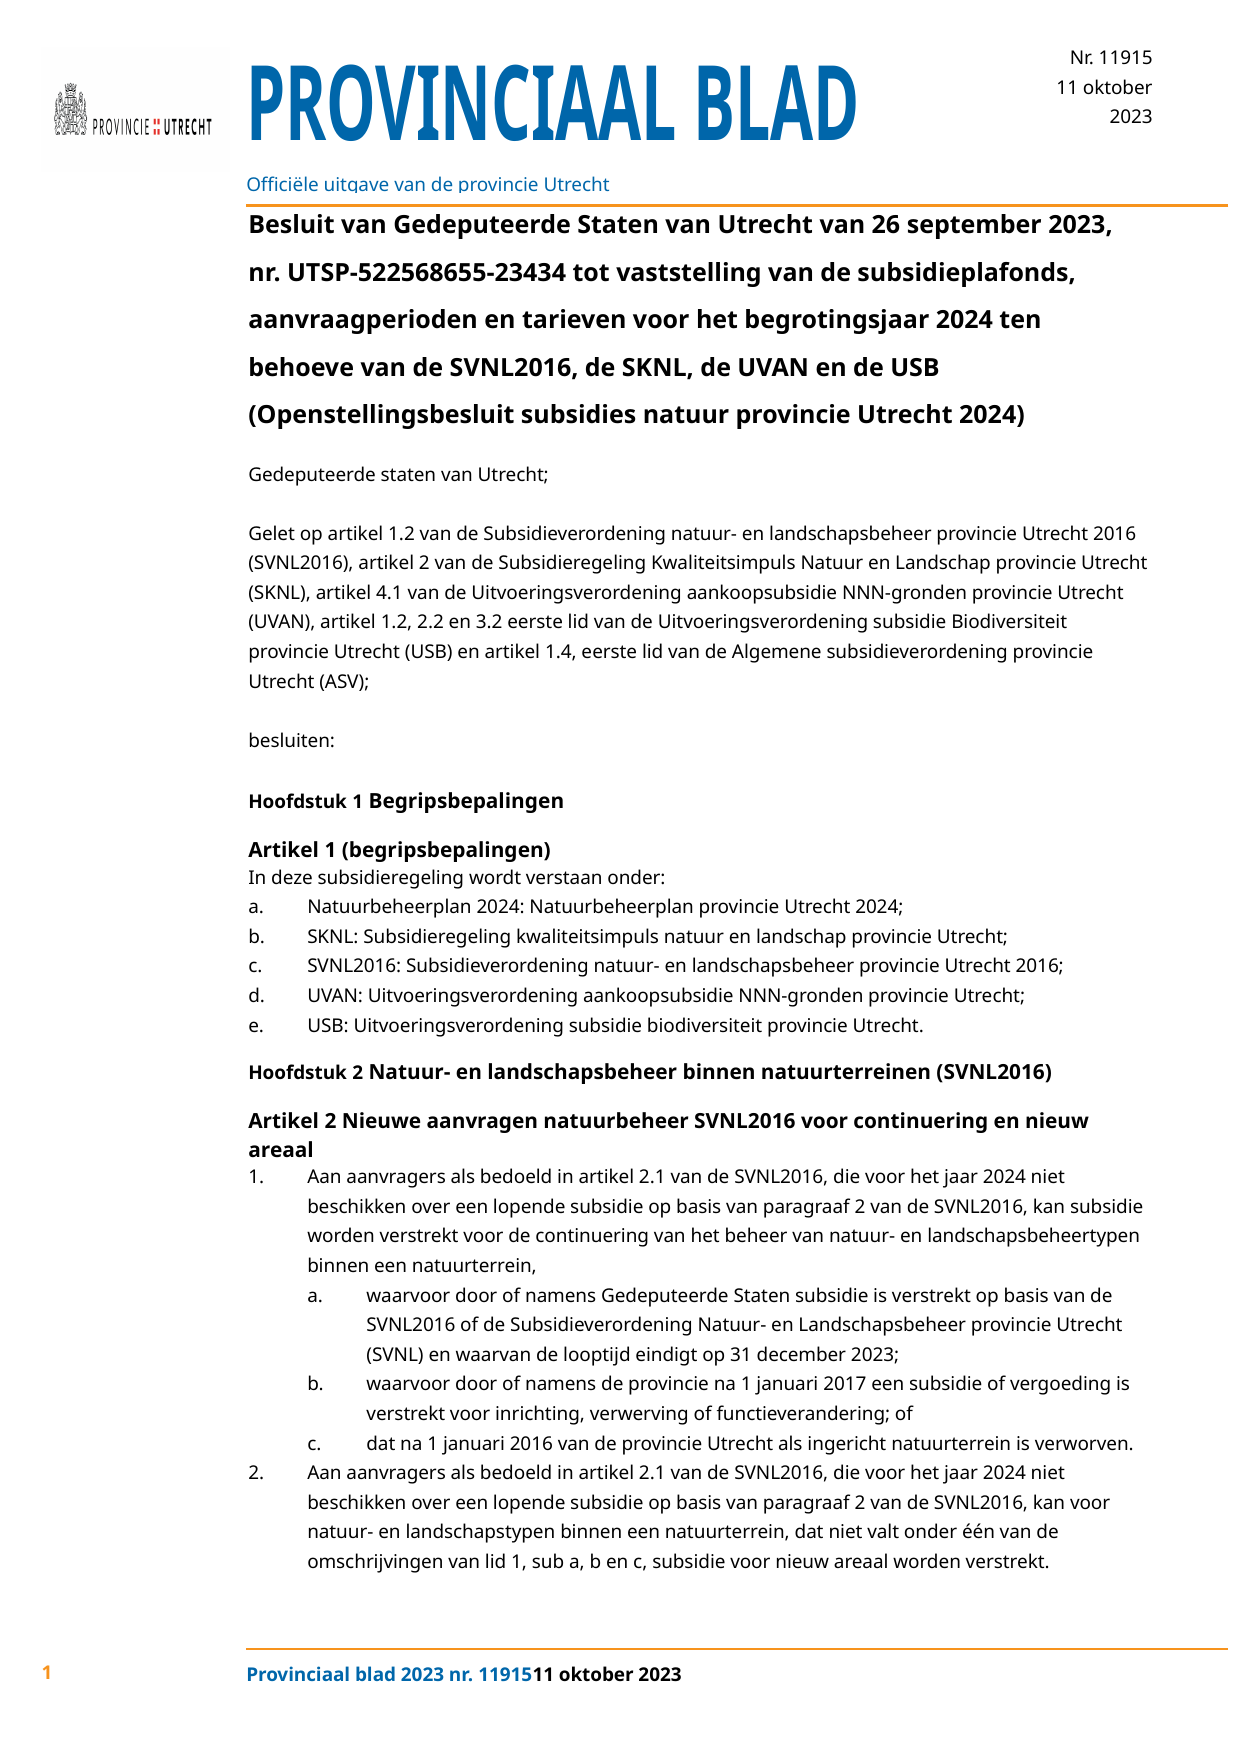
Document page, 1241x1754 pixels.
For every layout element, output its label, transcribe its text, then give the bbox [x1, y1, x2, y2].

list Aan aanvragers als bedoeld in artikel 2.1 van de SVNL2016, die voor het jaar 2024 niet beschikken over een lopende subsidie op basis van paragraaf 2 van de SVNL2016, kan subsidie worden verstrekt voor de continuering van het beheer van natuur- en landschapsbeheertypen binnen een natuurterrein, [248, 1163, 1152, 1278]
list waarvoor door of namens de provincie na 1 januari 2017 een subsidie of vergoeding is verstrekt voor inrichting, verwerving of functieverandering; of [307, 1371, 1152, 1426]
text Artikel 2 Nieuwe aanvragen natuurbeheer SVNL2016 voor continuering en nieuw areaal [248, 1107, 1152, 1163]
list USB: Uitvoeringsverordening subsidie biodiversiteit provincie Utrecht. [248, 1012, 1152, 1037]
list Aan aanvragers als bedoeld in artikel 2.1 van de SVNL2016, die voor het jaar 2024 niet beschikken over een lopende subsidie op basis van paragraaf 2 van de SVNL2016, kan voor natuur- en landschapstypen binnen een natuurterrein, dat niet valt onder één van de omschrijvingen van lid 1, sub a, b en c, subsidie voor nieuw areaal worden verstrekt. [248, 1459, 1152, 1574]
text Hoofdstuk 1 Begripsbepalingen [248, 786, 1152, 814]
list SKNL: Subsidieregeling kwaliteitsimpuls natuur en landschap provincie Utrecht; [248, 923, 1152, 949]
list waarvoor door of namens Gedeputeerde Staten subsidie is verstrekt op basis van de SVNL2016 of de Subsidieverordening Natuur- en Landschapsbeheer provincie Utrecht (SVNL) en waarvan de looptijd eindigt op 31 december 2023; [307, 1282, 1152, 1367]
text Hoofdstuk 2 Natuur- en landschapsbeheer binnen natuurterreinen (SVNL2016) [248, 1057, 1152, 1086]
text In deze subsidieregeling wordt verstaan onder: [248, 864, 1152, 889]
list UVAN: Uitvoeringsverordening aankoopsubsidie NNN-gronden provincie Utrecht; [248, 982, 1152, 1008]
text Gelet op artikel 1.2 van de Subsidieverordening natuur- en landschapsbeheer provincie Utrecht 2016 (SVNL2016), artikel 2 van de Subsidieregeling Kwaliteitsimpuls Natuur en Landschap provincie Utrecht (SKNL), artikel 4.1 van de Uitvoeringsverordening aankoopsubsidie NNN-gronden provincie Utrecht (UVAN), artikel 1.2, 2.2 en 3.2 eerste lid van de Uitvoeringsverordening subsidie Biodiversiteit provincie Utrecht (USB) en artikel 1.4, eerste lid van de Algemene subsidieverordening provincie Utrecht (ASV); [248, 520, 1152, 693]
list dat na 1 januari 2016 van de provincie Utrecht als ingericht natuurterrein is verworven. [307, 1430, 1152, 1456]
list SVNL2016: Subsidieverordening natuur- en landschapsbeheer provincie Utrecht 2016; [248, 953, 1152, 978]
text Besluit van Gedeputeerde Staten van Utrecht van 26 september 2023, nr. UTSP-522568655-23434 tot vaststelling van de subsidieplafonds, aanvraagperioden en tarieven voor het begrotingsjaar 2024 ten behoeve van de SVNL2016, de SKNL, de UVAN en de USB (Openstellingsbesluit subsidies natuur provincie Utrecht 2024) [248, 207, 1152, 431]
text Artikel 1 (begripsbepalingen) [248, 835, 1152, 864]
picture [41, 47, 231, 172]
list Natuurbeheerplan 2024: Natuurbeheerplan provincie Utrecht 2024; [248, 893, 1152, 919]
text besluiten: [248, 727, 1152, 753]
text Gedeputeerde staten van Utrecht; [248, 461, 1152, 486]
